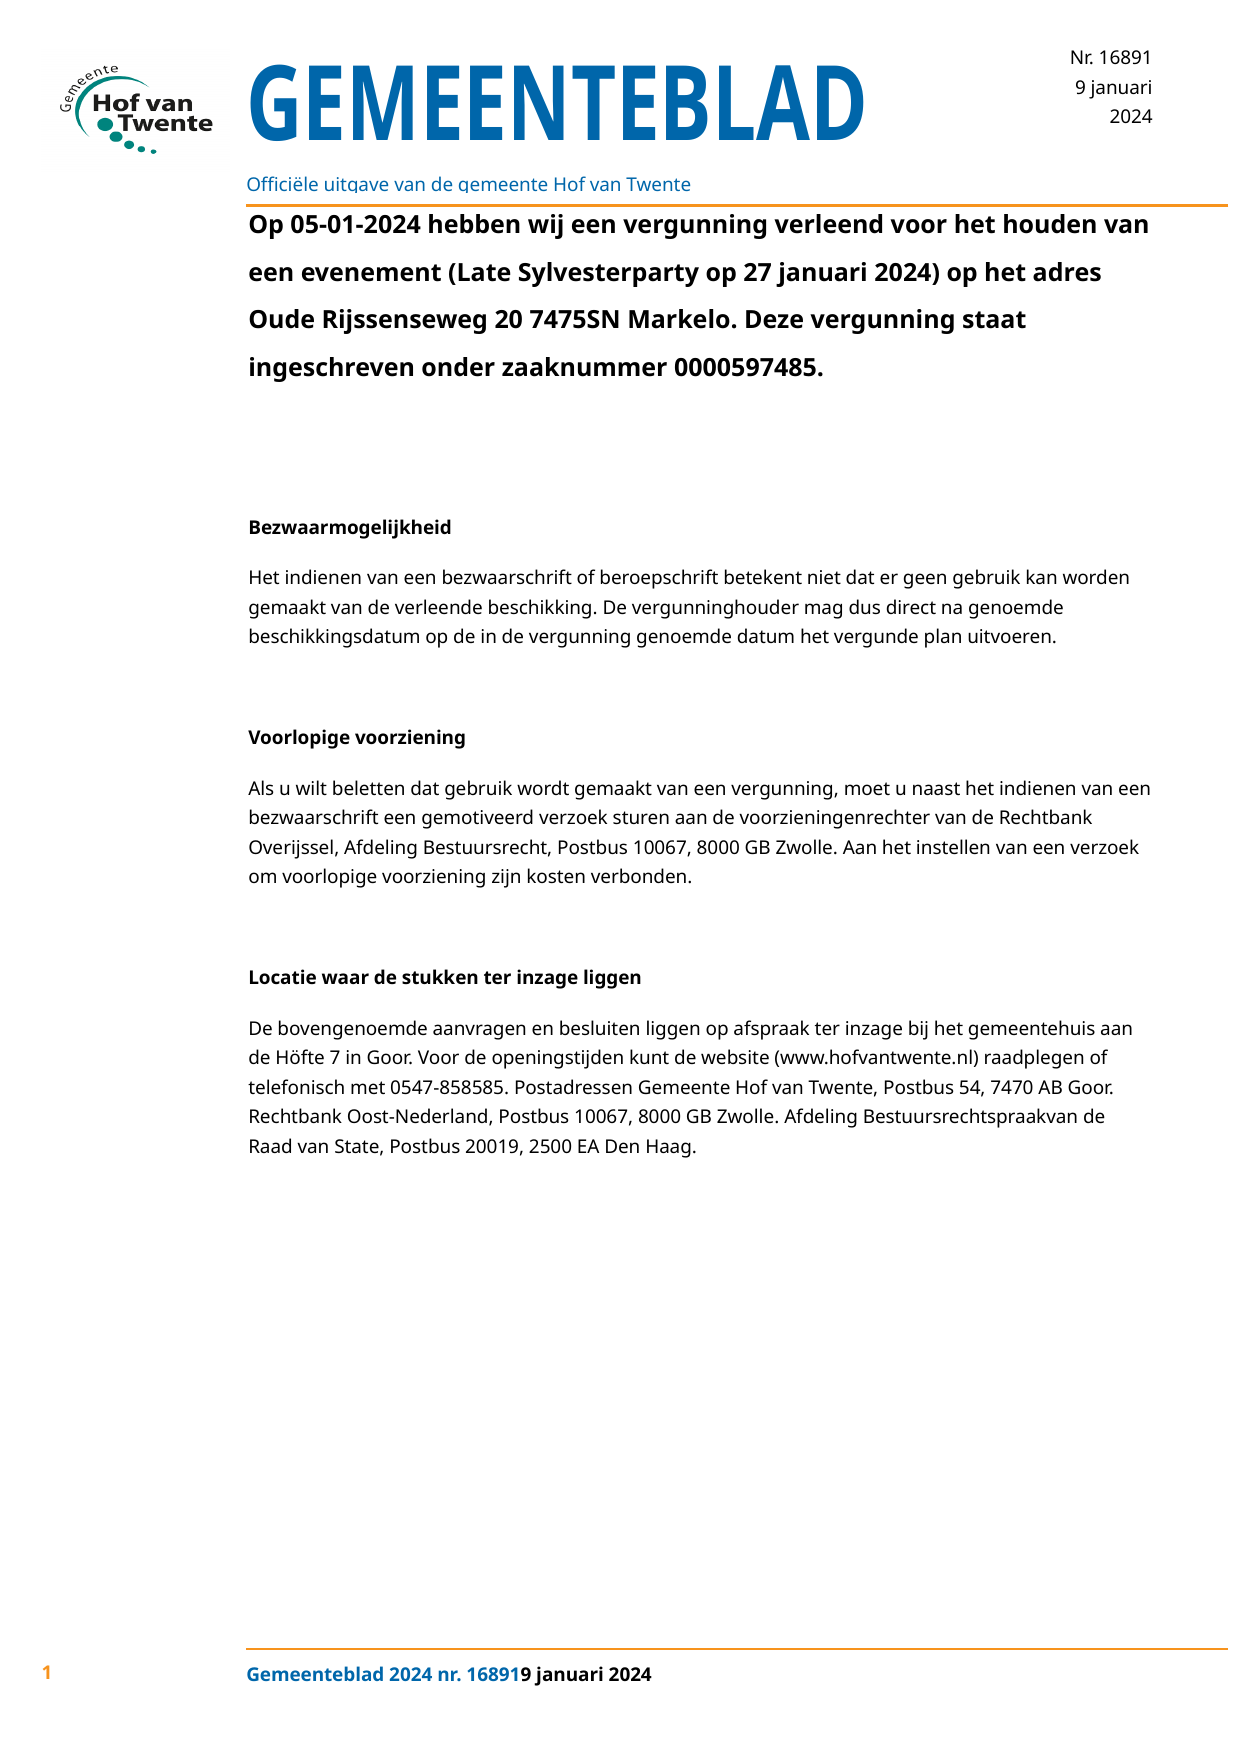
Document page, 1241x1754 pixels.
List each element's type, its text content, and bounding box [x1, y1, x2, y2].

text Als u wilt beletten dat gebruik wordt gemaakt van een vergunning, moet u naast het indienen van een bezwaarschrift een gemotiveerd verzoek sturen aan de voorzieningenrechter van de Rechtbank Overijssel, Afdeling Bestuursrecht, Postbus 10067, 8000 GB Zwolle. Aan het instellen van een verzoek om voorlopige voorziening zijn kosten verbonden. [248, 775, 1152, 889]
text Bezwaarmogelijkheid [248, 514, 1152, 540]
text Het indienen van een bezwaarschrift of beroepschrift betekent niet dat er geen gebruik kan worden gemaakt van de verleende beschikking. De vergunninghouder mag dus direct na genoemde beschikkingsdatum op de in de vergunning genoemde datum het vergunde plan uitvoeren. [248, 564, 1152, 649]
text Voorlopige voorziening [248, 724, 1152, 750]
picture [41, 47, 231, 172]
text Locatie waar de stukken ter inzage liggen [248, 964, 1152, 990]
text Op 05-01-2024 hebben wij een vergunning verleend voor het houden van een evenement (Late Sylvesterparty op 27 januari 2024) op het adres Oude Rijssenseweg 20 7475SN Markelo. Deze vergunning staat ingeschreven onder zaaknummer 0000597485. [248, 207, 1152, 384]
text De bovengenoemde aanvragen en besluiten liggen op afspraak ter inzage bij het gemeentehuis aan de Höfte 7 in Goor. Voor de openingstijden kunt de website (www.hofvantwente.nl) raadplegen of telefonisch met 0547-858585. Postadressen Gemeente Hof van Twente, Postbus 54, 7470 AB Goor. Rechtbank Oost-Nederland, Postbus 10067, 8000 GB Zwolle. Afdeling Bestuursrechtspraakvan de Raad van State, Postbus 20019, 2500 EA Den Haag. [248, 1015, 1152, 1159]
